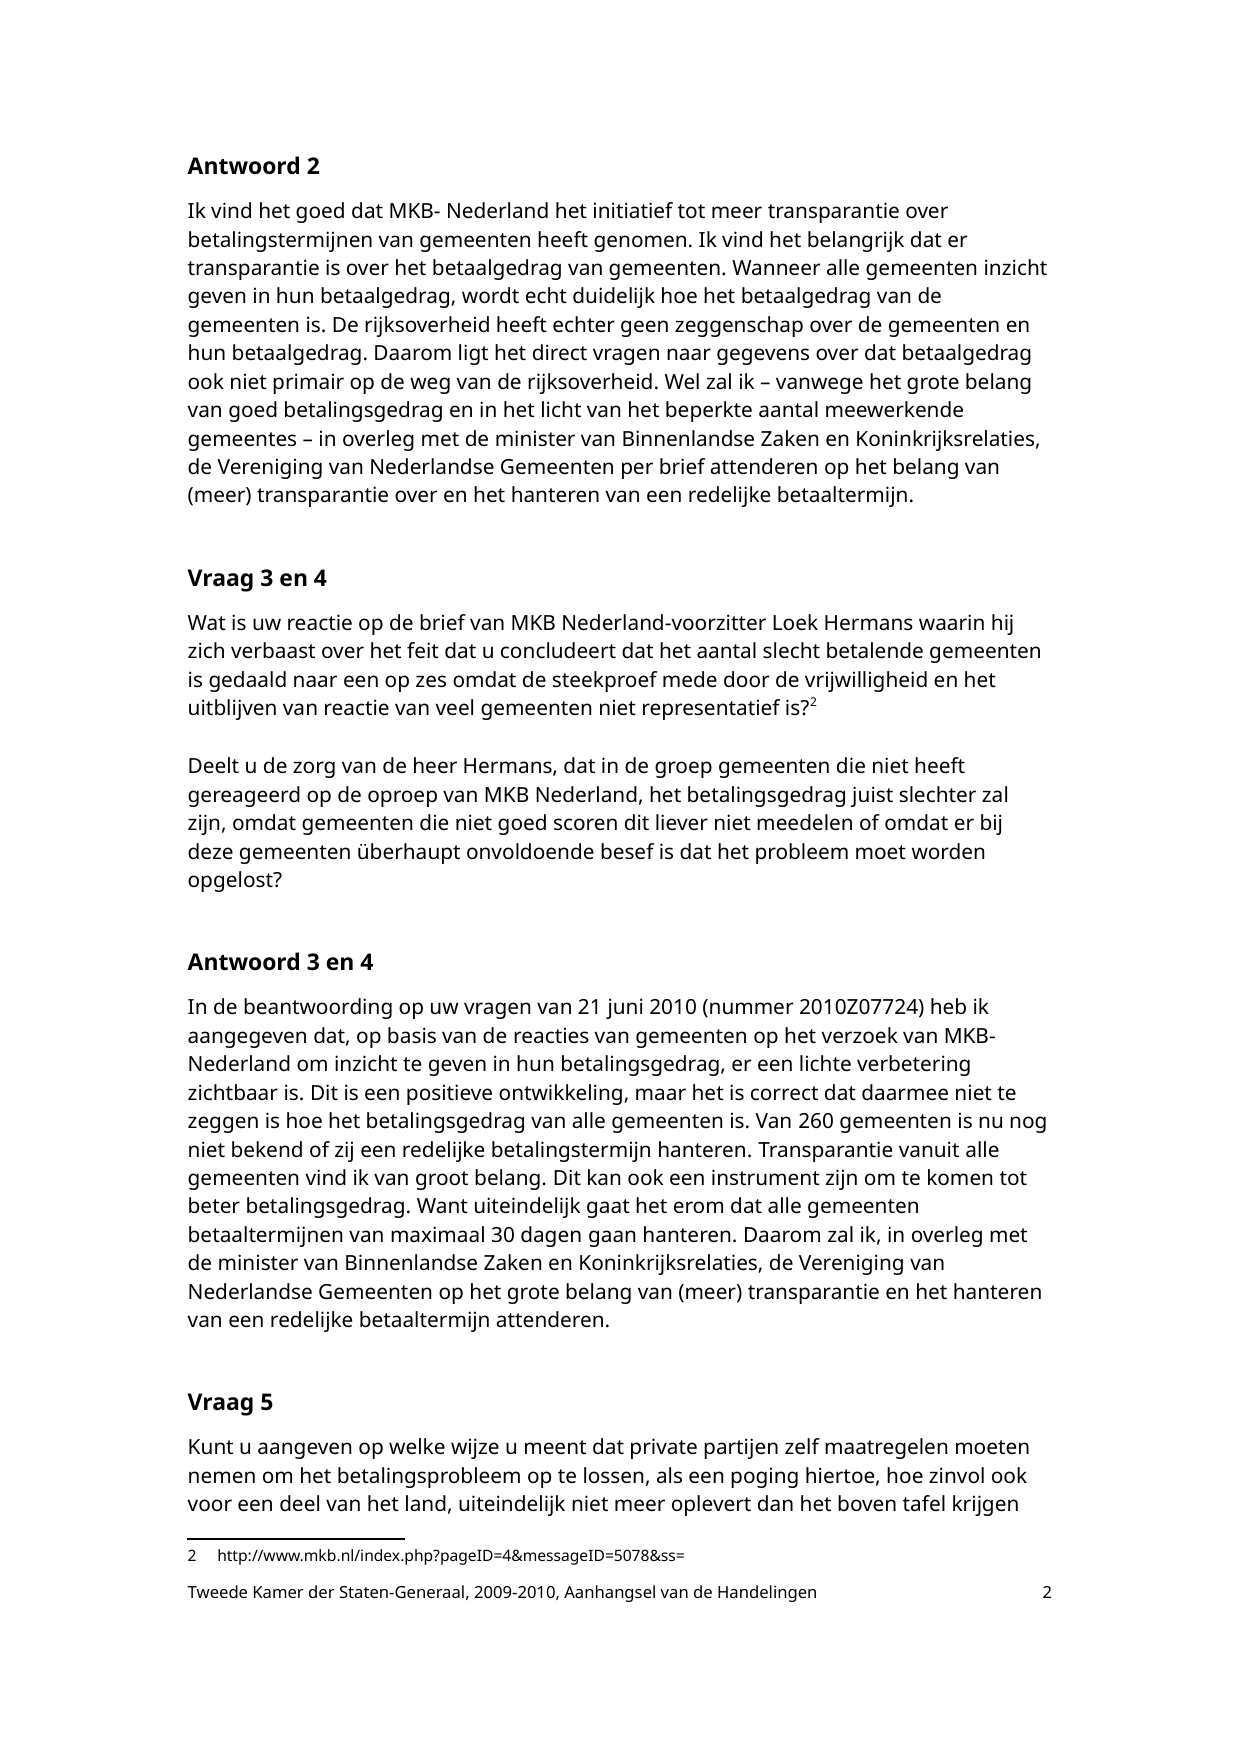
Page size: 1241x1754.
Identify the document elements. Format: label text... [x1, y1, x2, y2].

text Ik vind het goed dat MKB- Nederland het initiatief tot meer transparantie over betalingstermijnen van gemeenten heeft genomen. Ik vind het belangrijk dat er transparantie is over het betaalgedrag van gemeenten. Wanneer alle gemeenten inzicht geven in hun betaalgedrag, wordt echt duidelijk hoe het betaalgedrag van de gemeenten is. De rijksoverheid heeft echter geen zeggenschap over de gemeenten en hun betaalgedrag. Daarom ligt het direct vragen naar gegevens over dat betaalgedrag ook niet primair op de weg van de rijksoverheid. Wel zal ik – vanwege het grote belang van goed betalingsgedrag en in het licht van het beperkte aantal meewerkende gemeentes – in overleg met de minister van Binnenlandse Zaken en Koninkrijksrelaties, de Vereniging van Nederlandse Gemeenten per brief attenderen op het belang van (meer) transparantie over en het hanteren van een redelijke betaaltermijn. [187, 196, 1053, 509]
text http://www.mkb.nl/index.php?pageID=4&messageID=5078&ss= [187, 1538, 1053, 1566]
subtitle Antwoord 2 [187, 150, 1053, 181]
text Wat is uw reactie op de brief van MKB Nederland-voorzitter Loek Hermans waarin hij zich verbaast over het feit dat u concludeert dat het aantal slecht betalende gemeenten is gedaald naar een op zes omdat de steekproef mede door de vrijwilligheid en het uitblijven van reactie van veel gemeenten niet representatief is? [187, 608, 1053, 722]
subtitle Vraag 5 [187, 1386, 1053, 1417]
subtitle Antwoord 3 en 4 [187, 946, 1053, 977]
subtitle Vraag 3 en 4 [187, 562, 1053, 593]
text Deelt u de zorg van de heer Hermans, dat in de groep gemeenten die niet heeft gereageerd op de oproep van MKB Nederland, het betalingsgedrag juist slechter zal zijn, omdat gemeenten die niet goed scoren dit liever niet meedelen of omdat er bij deze gemeenten überhaupt onvoldoende besef is dat het probleem moet worden opgelost? [187, 752, 1053, 894]
text In de beantwoording op uw vragen van 21 juni 2010 (nummer 2010Z07724) heb ik aangegeven dat, op basis van de reacties van gemeenten op het verzoek van MKB-Nederland om inzicht te geven in hun betalingsgedrag, er een lichte verbetering zichtbaar is. Dit is een positieve ontwikkeling, maar het is correct dat daarmee niet te zeggen is hoe het betalingsgedrag van alle gemeenten is. Van 260 gemeenten is nu nog niet bekend of zij een redelijke betalingstermijn hanteren. Transparantie vanuit alle gemeenten vind ik van groot belang. Dit kan ook een instrument zijn om te komen tot beter betalingsgedrag. Want uiteindelijk gaat het erom dat alle gemeenten betaaltermijnen van maximaal 30 dagen gaan hanteren. Daarom zal ik, in overleg met de minister van Binnenlandse Zaken en Koninkrijksrelaties, de Vereniging van Nederlandse Gemeenten op het grote belang van (meer) transparantie en het hanteren van een redelijke betaaltermijn attenderen. [187, 992, 1053, 1334]
text Kunt u aangeven op welke wijze u meent dat private partijen zelf maatregelen moeten nemen om het betalingsprobleem op te lossen, als een poging hiertoe, hoe zinvol ook voor een deel van het land, uiteindelijk niet meer oplevert dan het boven tafel krijgen [187, 1432, 1053, 1518]
